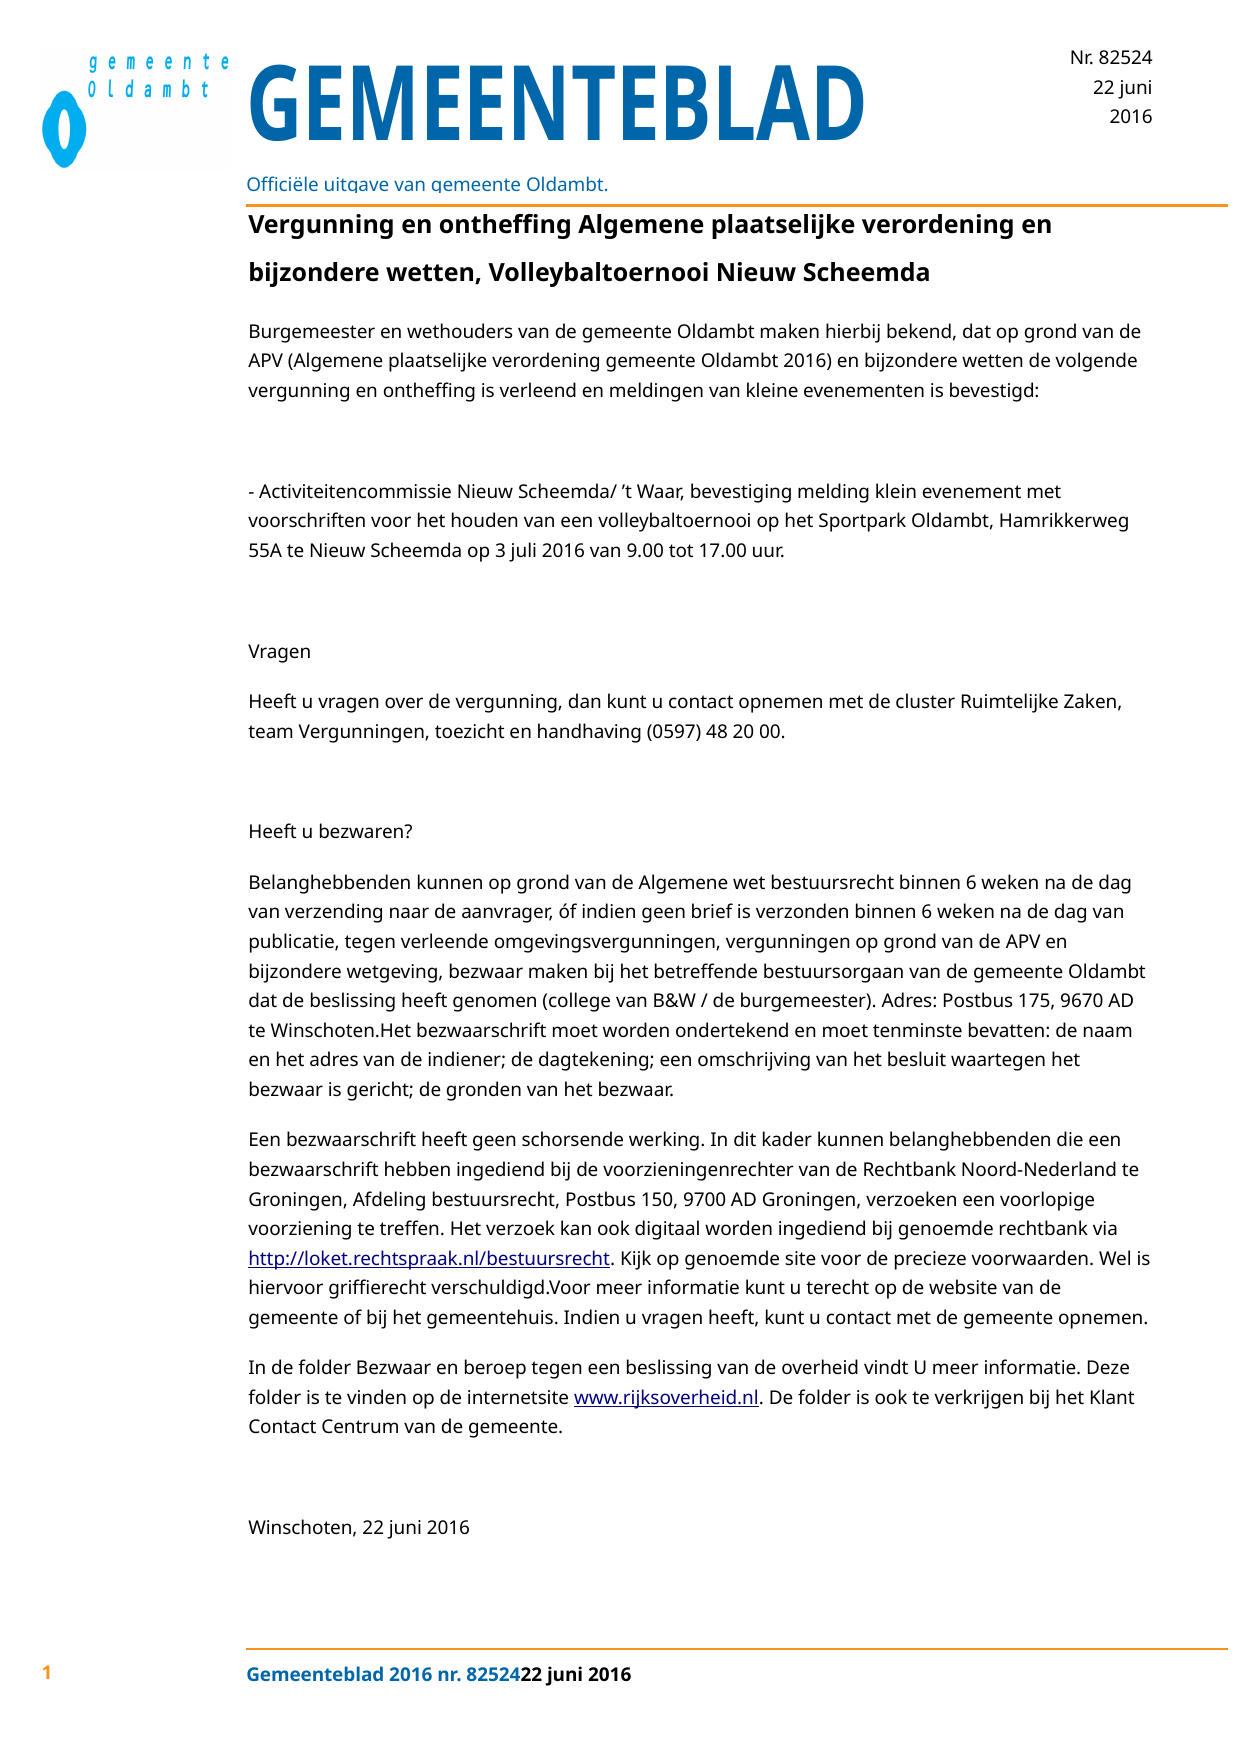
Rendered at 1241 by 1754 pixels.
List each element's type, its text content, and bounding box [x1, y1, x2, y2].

text - Activiteitencommissie Nieuw Scheemda/ ’t Waar, bevestiging melding klein evenement met voorschriften voor het houden van een volleybaltoernooi op het Sportpark Oldambt, Hamrikkerweg 55A te Nieuw Scheemda op 3 juli 2016 van 9.00 tot 17.00 uur. [248, 478, 1152, 563]
text Heeft u bezwaren? [248, 819, 1152, 844]
text Heeft u vragen over de vergunning, dan kunt u contact opnemen met de cluster Ruimtelijke Zaken, team Vergunningen, toezicht en handhaving (0597) 48 20 00. [248, 688, 1152, 744]
picture [41, 47, 231, 172]
text Belanghebbenden kunnen op grond van de Algemene wet bestuursrecht binnen 6 weken na de dag van verzending naar de aanvrager, óf indien geen brief is verzonden binnen 6 weken na de dag van publicatie, tegen verleende omgevingsvergunningen, vergunningen op grond van de APV en bijzondere wetgeving, bezwaar maken bij het betreffende bestuursorgaan van de gemeente Oldambt dat de beslissing heeft genomen (college van B&W / de burgemeester). Adres: Postbus 175, 9670 AD te Winschoten.Het bezwaarschrift moet worden ondertekend en moet tenminste bevatten: de naam en het adres van de indiener; de dagtekening; een omschrijving van het besluit waartegen het bezwaar is gericht; de gronden van het bezwaar. [248, 869, 1152, 1102]
text Burgemeester en wethouders van de gemeente Oldambt maken hierbij bekend, dat op grond van de APV (Algemene plaatselijke verordening gemeente Oldambt 2016) en bijzondere wetten de volgende vergunning en ontheffing is verleend en meldingen van kleine evenementen is bevestigd: [248, 318, 1152, 403]
text Vragen [248, 638, 1152, 664]
text Winschoten, 22 juni 2016 [248, 1514, 1152, 1540]
text In de folder Bezwaar en beroep tegen een beslissing van de overheid vindt U meer informatie. Deze folder is te vinden op de internetsite www.rijksoverheid.nl. De folder is ook te verkrijgen bij het Klant Contact Centrum van de gemeente. [248, 1354, 1152, 1439]
text Een bezwaarschrift heeft geen schorsende werking. In dit kader kunnen belanghebbenden die een bezwaarschrift hebben ingediend bij de voorzieningenrechter van de Rechtbank Noord-Nederland te Groningen, Afdeling bestuursrecht, Postbus 150, 9700 AD Groningen, verzoeken een voorlopige voorziening te treffen. Het verzoek kan ook digitaal worden ingediend bij genoemde rechtbank via http://loket.rechtspraak.nl/bestuursrecht. Kijk op genoemde site voor de precieze voorwaarden. Wel is hiervoor griffierecht verschuldigd.Voor meer informatie kunt u terecht op de website van de gemeente of bij het gemeentehuis. Indien u vragen heeft, kunt u contact met de gemeente opnemen. [248, 1127, 1152, 1330]
text Vergunning en ontheffing Algemene plaatselijke verordening en bijzondere wetten, Volleybaltoernooi Nieuw Scheemda [248, 207, 1152, 288]
